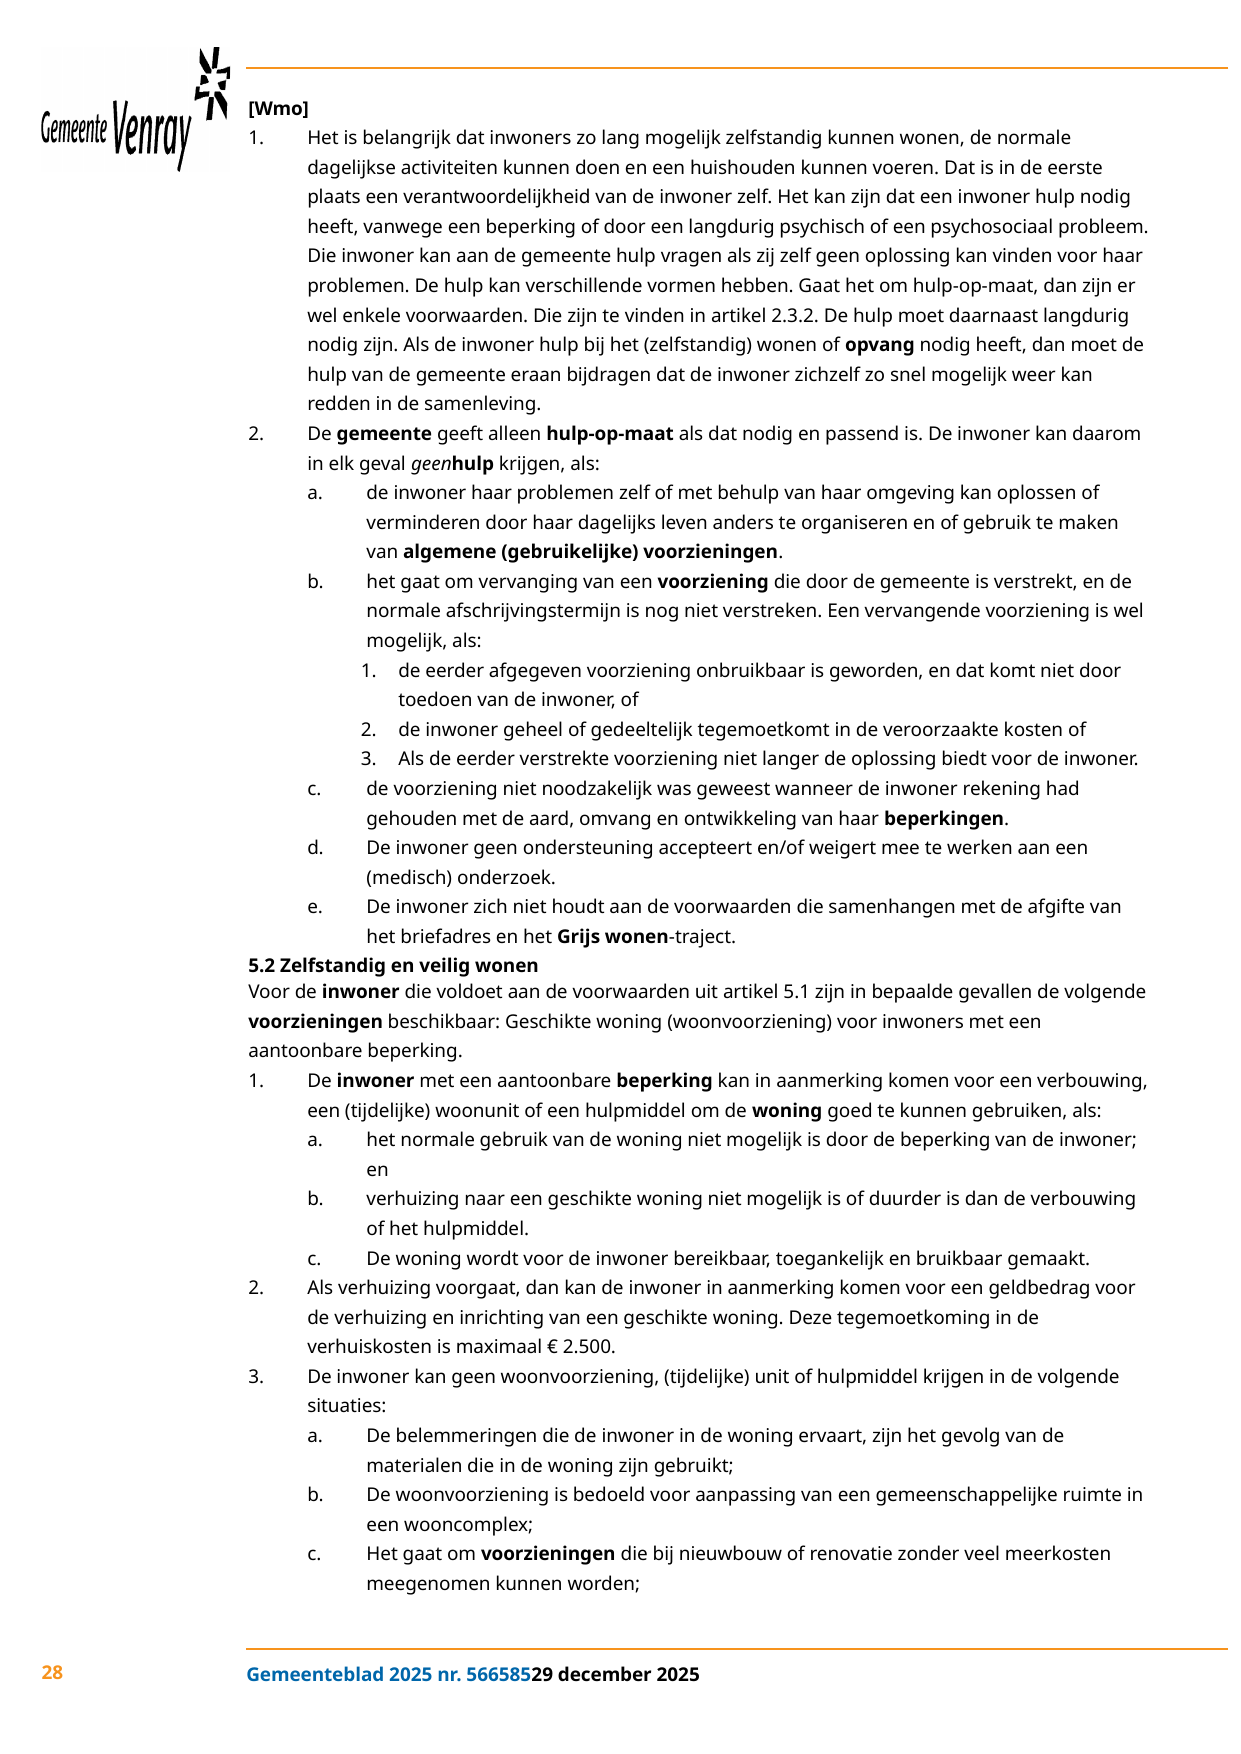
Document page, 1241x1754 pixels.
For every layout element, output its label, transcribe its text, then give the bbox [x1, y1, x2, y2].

list de eerder afgegeven voorziening onbruikbaar is geworden, en dat komt niet door toedoen van de inwoner, of [361, 657, 1152, 712]
list De inwoner zich niet houdt aan de voorwaarden die samenhangen met de afgifte van het briefadres en het Grijs wonen-traject. [307, 893, 1152, 949]
list de voorziening niet noodzakelijk was geweest wanneer de inwoner rekening had gehouden met de aard, omvang en ontwikkeling van haar beperkingen. [307, 775, 1152, 831]
text Voor de inwoner die voldoet aan de voorwaarden uit artikel 5.1 zijn in bepaalde gevallen de volgende voorzieningen beschikbaar: Geschikte woning (woonvoorziening) voor inwoners met een aantoonbare beperking. [248, 978, 1152, 1063]
list de inwoner haar problemen zelf of met behulp van haar omgeving kan oplossen of verminderen door haar dagelijks leven anders te organiseren en of gebruik te maken van algemene (gebruikelijke) voorzieningen. [307, 479, 1152, 564]
list Als de eerder verstrekte voorziening niet langer de oplossing biedt voor de inwoner. [361, 746, 1152, 771]
list Het gaat om voorzieningen die bij nieuwbouw of renovatie zonder veel meerkosten meegenomen kunnen worden; [307, 1541, 1152, 1596]
list De belemmeringen die de inwoner in de woning ervaart, zijn het gevolg van de materialen die in de woning zijn gebruikt; [307, 1422, 1152, 1477]
list Als verhuizing voorgaat, dan kan de inwoner in aanmerking komen voor een geldbedrag voor de verhuizing en inrichting van een geschikte woning. Deze tegemoetkoming in de verhuiskosten is maximaal € 2.500. [248, 1274, 1152, 1359]
text 5.2 Zelfstandig en veilig wonen [248, 953, 1152, 978]
list de inwoner geheel of gedeeltelijk tegemoetkomt in de veroorzaakte kosten of [361, 716, 1152, 742]
picture [41, 47, 231, 172]
list De woonvoorziening is bedoeld voor aanpassing van een gemeenschappelijke ruimte in een wooncomplex; [307, 1481, 1152, 1537]
list De inwoner met een aantoonbare beperking kan in aanmerking komen voor een verbouwing, een (tijdelijke) woonunit of een hulpmiddel om de woning goed te kunnen gebruiken, als: [248, 1067, 1152, 1122]
list Het is belangrijk dat inwoners zo lang mogelijk zelfstandig kunnen wonen, de normale dagelijkse activiteiten kunnen doen en een huishouden kunnen voeren. Dat is in de eerste plaats een verantwoordelijkheid van de inwoner zelf. Het kan zijn dat een inwoner hulp nodig heeft, vanwege een beperking of door een langdurig psychisch of een psychosociaal probleem. Die inwoner kan aan de gemeente hulp vragen als zij zelf geen oplossing kan vinden voor haar problemen. De hulp kan verschillende vormen hebben. Gaat het om hulp-op-maat, dan zijn er wel enkele voorwaarden. Die zijn te vinden in artikel 2.3.2. De hulp moet daarnaast langdurig nodig zijn. Als de inwoner hulp bij het (zelfstandig) wonen of opvang nodig heeft, dan moet de hulp van de gemeente eraan bijdragen dat de inwoner zichzelf zo snel mogelijk weer kan redden in de samenleving. [248, 124, 1152, 416]
list verhuizing naar een geschikte woning niet mogelijk is of duurder is dan de verbouwing of het hulpmiddel. [307, 1186, 1152, 1241]
text [Wmo] [248, 95, 1152, 121]
list De inwoner kan geen woonvoorziening, (tijdelijke) unit of hulpmiddel krijgen in de volgende situaties: [248, 1363, 1152, 1418]
list het normale gebruik van de woning niet mogelijk is door de beperking van de inwoner; en [307, 1126, 1152, 1182]
list het gaat om vervanging van een voorziening die door de gemeente is verstrekt, en de normale afschrijvingstermijn is nog niet verstreken. Een vervangende voorziening is wel mogelijk, als: [307, 568, 1152, 653]
list De inwoner geen ondersteuning accepteert en/of weigert mee te werken aan een (medisch) onderzoek. [307, 834, 1152, 890]
list De woning wordt voor de inwoner bereikbaar, toegankelijk en bruikbaar gemaakt. [307, 1245, 1152, 1270]
list De gemeente geeft alleen hulp-op-maat als dat nodig en passend is. De inwoner kan daarom in elk geval geenhulp krijgen, als: [248, 420, 1152, 476]
